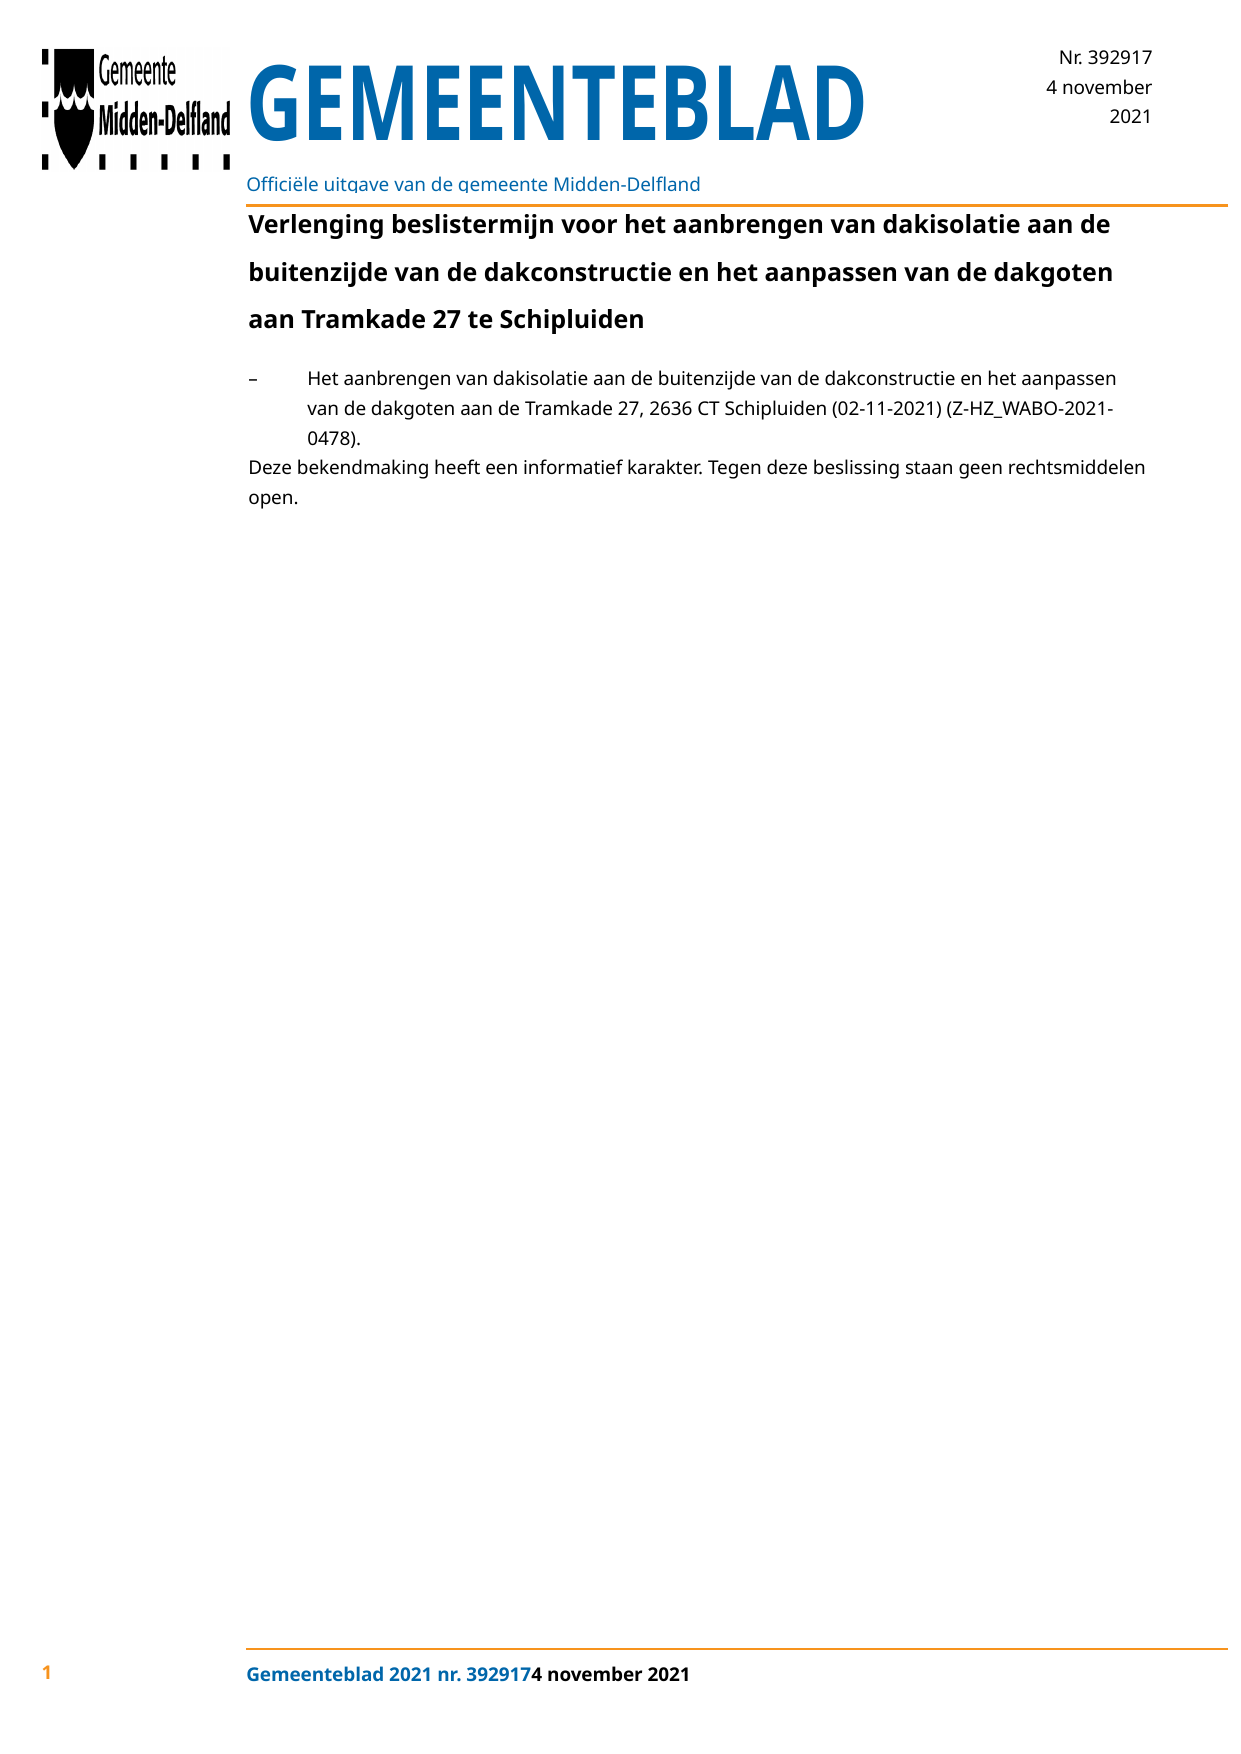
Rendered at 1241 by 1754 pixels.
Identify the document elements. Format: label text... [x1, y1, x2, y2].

picture [41, 47, 231, 172]
list Het aanbrengen van dakisolatie aan de buitenzijde van de dakconstructie en het aanpassen van de dakgoten aan de Tramkade 27, 2636 CT Schipluiden (02-11-2021) (Z-HZ_WABO-2021-0478). [248, 366, 1152, 450]
text Verlenging beslistermijn voor het aanbrengen van dakisolatie aan de buitenzijde van de dakconstructie en het aanpassen van de dakgoten aan Tramkade 27 te Schipluiden [248, 207, 1152, 336]
text Deze bekendmaking heeft een informatief karakter. Tegen deze beslissing staan geen rechtsmiddelen open. [248, 454, 1152, 509]
